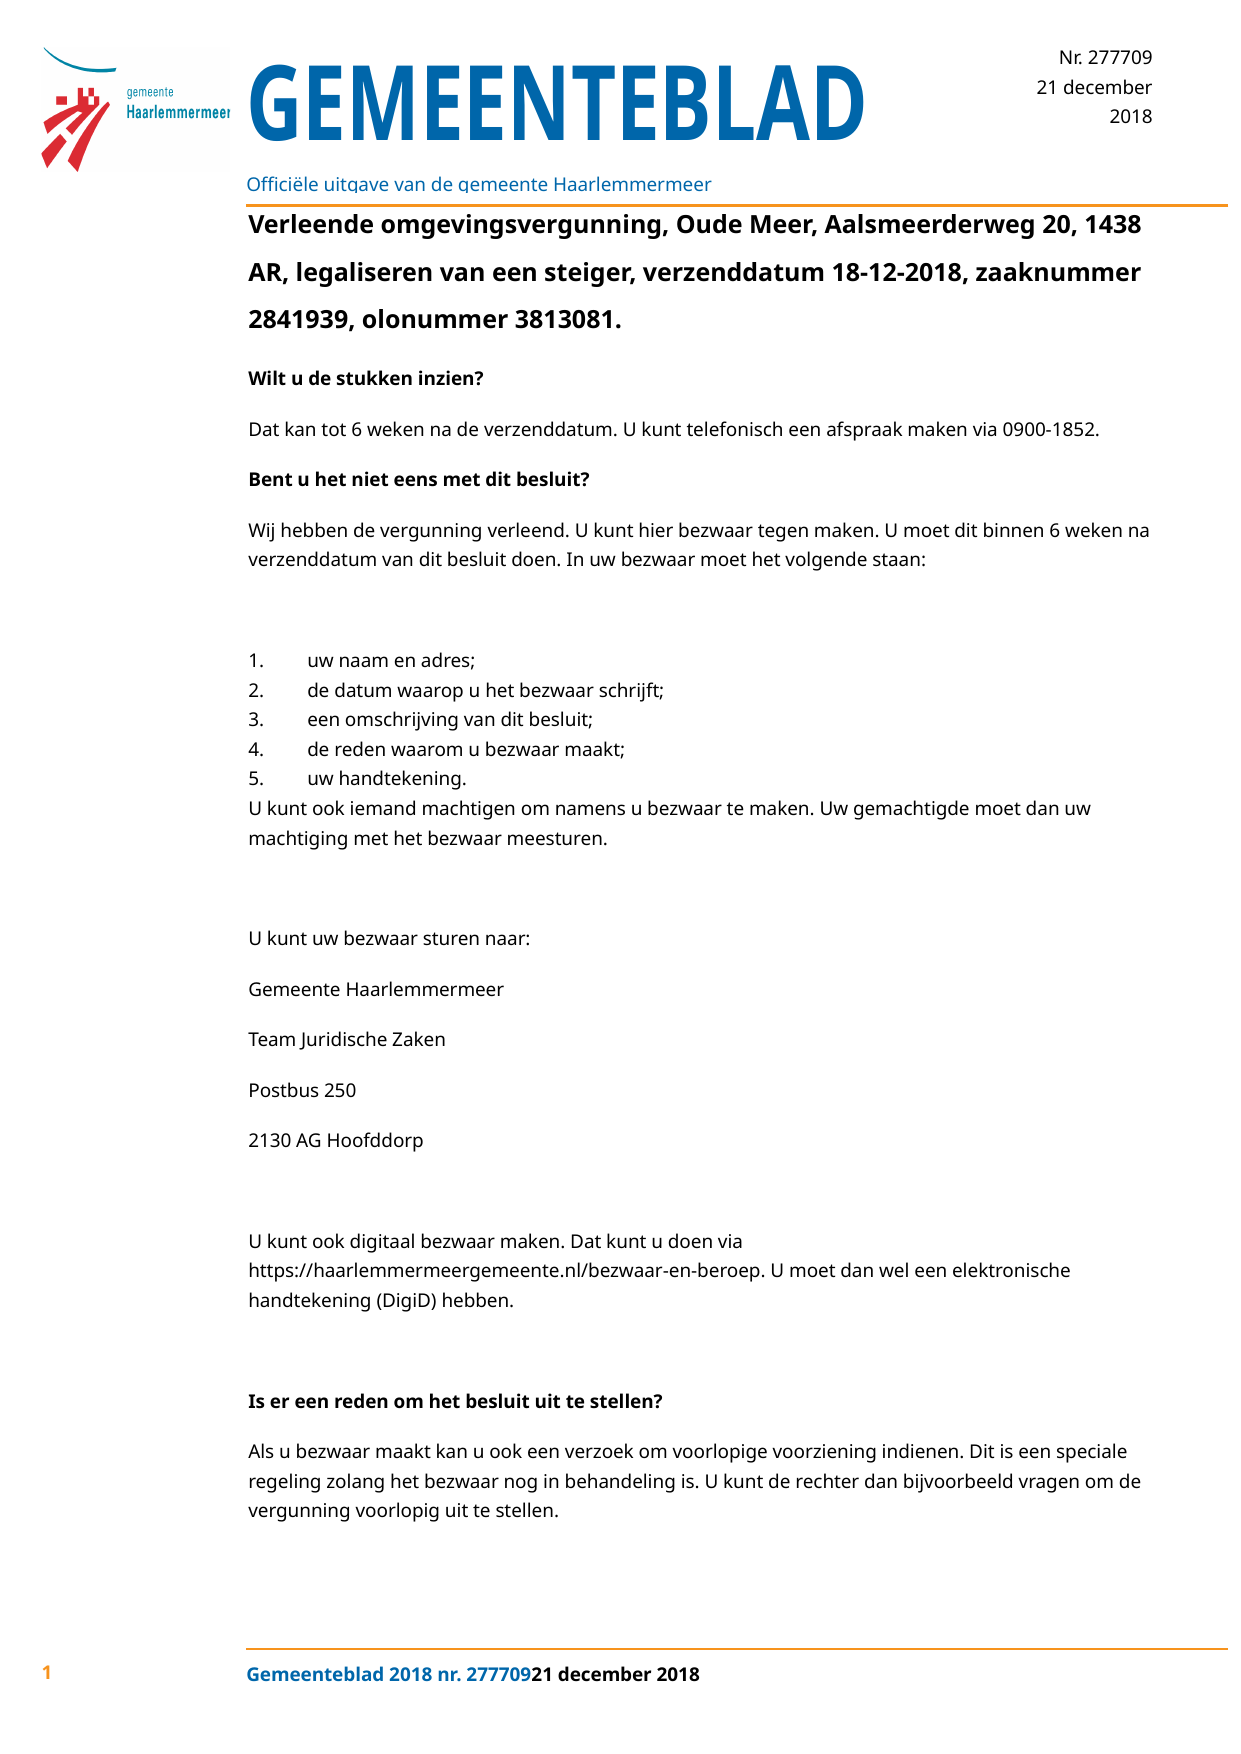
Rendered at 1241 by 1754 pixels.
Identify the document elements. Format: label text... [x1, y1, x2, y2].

text U kunt uw bezwaar sturen naar: [248, 926, 1152, 951]
list de reden waarom u bezwaar maakt; [248, 736, 1152, 762]
text U kunt ook digitaal bezwaar maken. Dat kunt u doen via https://haarlemmermeergemeente.nl/bezwaar-en-beroep. U moet dan wel een elektronische handtekening (DigiD) hebben. [248, 1228, 1152, 1313]
list een omschrijving van dit besluit; [248, 706, 1152, 732]
text Als u bezwaar maakt kan u ook een verzoek om voorlopige voorziening indienen. Dit is een speciale regeling zolang het bezwaar nog in behandeling is. U kunt de rechter dan bijvoorbeeld vragen om de vergunning voorlopig uit te stellen. [248, 1438, 1152, 1523]
text Wilt u de stukken inzien? [248, 366, 1152, 391]
text Team Juridische Zaken [248, 1026, 1152, 1052]
text Verleende omgevingsvergunning, Oude Meer, Aalsmeerderweg 20, 1438 AR, legaliseren van een steiger, verzenddatum 18-12-2018, zaaknummer 2841939, olonummer 3813081. [248, 207, 1152, 336]
text Postbus 250 [248, 1077, 1152, 1102]
list de datum waarop u het bezwaar schrijft; [248, 677, 1152, 702]
text Is er een reden om het besluit uit te stellen? [248, 1388, 1152, 1414]
list uw handtekening. [248, 766, 1152, 791]
text Wij hebben de vergunning verleend. U kunt hier bezwaar tegen maken. U moet dit binnen 6 weken na verzenddatum van dit besluit doen. In uw bezwaar moet het volgende staan: [248, 517, 1152, 572]
text 2130 AG Hoofddorp [248, 1127, 1152, 1153]
list uw naam en adres; [248, 647, 1152, 673]
text U kunt ook iemand machtigen om namens u bezwaar te maken. Uw gemachtigde moet dan uw machtiging met het bezwaar meesturen. [248, 795, 1152, 850]
text Dat kan tot 6 weken na de verzenddatum. U kunt telefonisch een afspraak maken via 0900-1852. [248, 416, 1152, 442]
text Gemeente Haarlemmermeer [248, 976, 1152, 1002]
picture [41, 47, 231, 172]
text Bent u het niet eens met dit besluit? [248, 466, 1152, 492]
